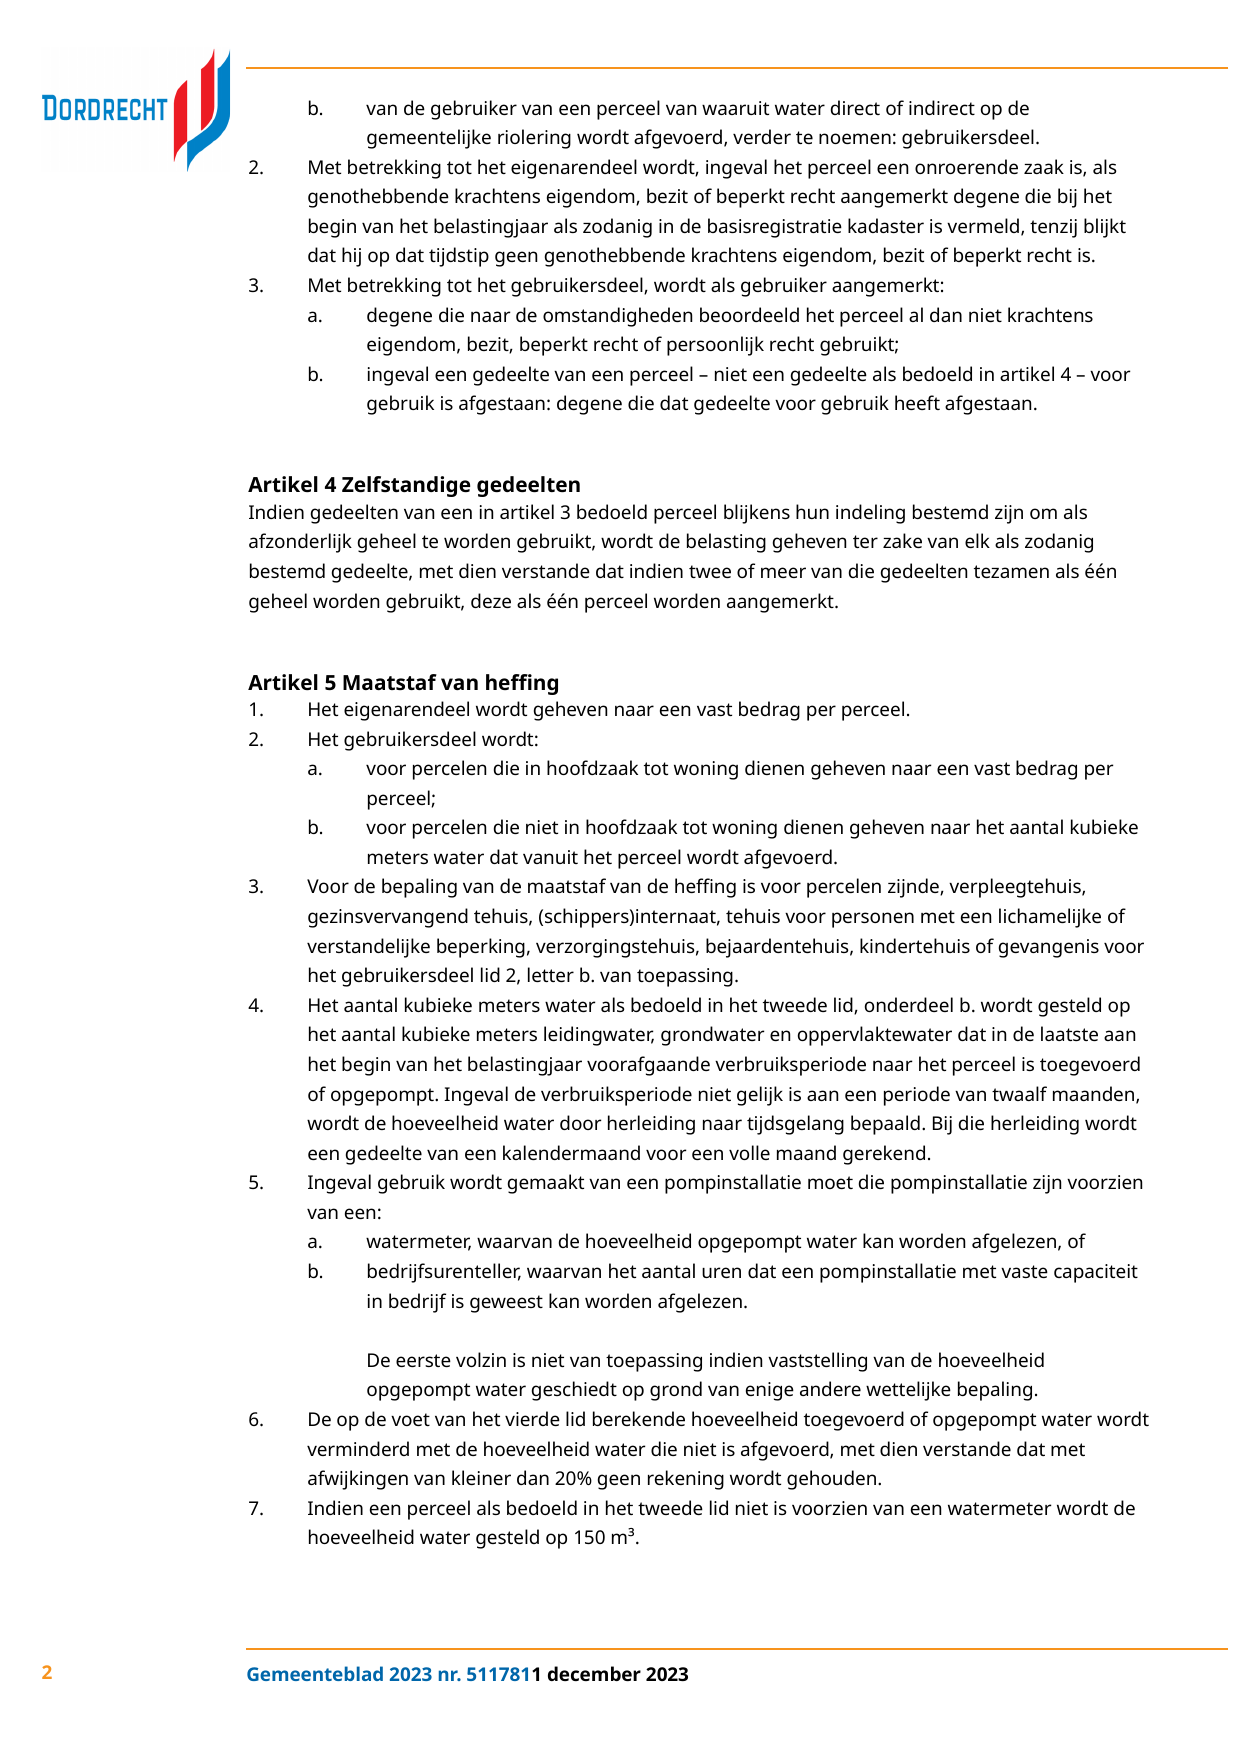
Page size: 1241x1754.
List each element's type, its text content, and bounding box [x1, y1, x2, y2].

list voor percelen die in hoofdzaak tot woning dienen geheven naar een vast bedrag per perceel; [307, 755, 1152, 811]
list Het aantal kubieke meters water als bedoeld in het tweede lid, onderdeel b. wordt gesteld op het aantal kubieke meters leidingwater, grondwater en oppervlaktewater dat in de laatste aan het begin van het belastingjaar voorafgaande verbruiksperiode naar het perceel is toegevoerd of opgepompt. Ingeval de verbruiksperiode niet gelijk is aan een periode van twaalf maanden, wordt de hoeveelheid water door herleiding naar tijdsgelang bepaald. Bij die herleiding wordt een gedeelte van een kalendermaand voor een volle maand gerekend. [248, 992, 1152, 1166]
list bedrijfsurenteller, waarvan het aantal uren dat een pompinstallatie met vaste capaciteit in bedrijf is geweest kan worden afgelezen. [307, 1258, 1152, 1314]
text Indien gedeelten van een in artikel 3 bedoeld perceel blijkens hun indeling bestemd zijn om als afzonderlijk geheel te worden gebruikt, wordt de belasting geheven ter zake van elk als zodanig bestemd gedeelte, met dien verstande dat indien twee of meer van die gedeelten tezamen als één geheel worden gebruikt, deze als één perceel worden aangemerkt. [248, 499, 1152, 613]
list van de gebruiker van een perceel van waaruit water direct of indirect op de gemeentelijke riolering wordt afgevoerd, verder te noemen: gebruikersdeel. [307, 95, 1152, 150]
list Het gebruikersdeel wordt: [248, 726, 1152, 752]
list De eerste volzin is niet van toepassing indien vaststelling van de hoeveelheid opgepompt water geschiedt op grond van enige andere wettelijke bepaling. [307, 1347, 1152, 1402]
list Ingeval gebruik wordt gemaakt van een pompinstallatie moet die pompinstallatie zijn voorzien van een: [248, 1169, 1152, 1225]
list watermeter, waarvan de hoeveelheid opgepompt water kan worden afgelezen, of [307, 1229, 1152, 1254]
list Het eigenarendeel wordt geheven naar een vast bedrag per perceel. [248, 696, 1152, 722]
list Indien een perceel als bedoeld in het tweede lid niet is voorzien van een watermeter wordt de hoeveelheid water gesteld op 150 m³. [248, 1495, 1152, 1550]
list Voor de bepaling van de maatstaf van de heffing is voor percelen zijnde, verpleegtehuis, gezinsvervangend tehuis, (schippers)internaat, tehuis voor personen met een lichamelijke of verstandelijke beperking, verzorgingstehuis, bejaardentehuis, kindertehuis of gevangenis voor het gebruikersdeel lid 2, letter b. van toepassing. [248, 874, 1152, 988]
list Met betrekking tot het gebruikersdeel, wordt als gebruiker aangemerkt: [248, 272, 1152, 298]
list voor percelen die niet in hoofdzaak tot woning dienen geheven naar het aantal kubieke meters water dat vanuit het perceel wordt afgevoerd. [307, 814, 1152, 870]
text Artikel 4 Zelfstandige gedeelten [248, 471, 1152, 499]
list De op de voet van het vierde lid berekende hoeveelheid toegevoerd of opgepompt water wordt verminderd met de hoeveelheid water die niet is afgevoerd, met dien verstande dat met afwijkingen van kleiner dan 20% geen rekening wordt gehouden. [248, 1406, 1152, 1491]
list Met betrekking tot het eigenarendeel wordt, ingeval het perceel een onroerende zaak is, als genothebbende krachtens eigendom, bezit of beperkt recht aangemerkt degene die bij het begin van het belastingjaar als zodanig in de basisregistratie kadaster is vermeld, tenzij blijkt dat hij op dat tijdstip geen genothebbende krachtens eigendom, bezit of beperkt recht is. [248, 154, 1152, 268]
list degene die naar de omstandigheden beoordeeld het perceel al dan niet krachtens eigendom, bezit, beperkt recht of persoonlijk recht gebruikt; [307, 302, 1152, 357]
text Artikel 5 Maatstaf van heffing [248, 668, 1152, 696]
picture [41, 47, 231, 172]
list ingeval een gedeelte van een perceel – niet een gedeelte als bedoeld in artikel 4 – voor gebruik is afgestaan: degene die dat gedeelte voor gebruik heeft afgestaan. [307, 361, 1152, 416]
